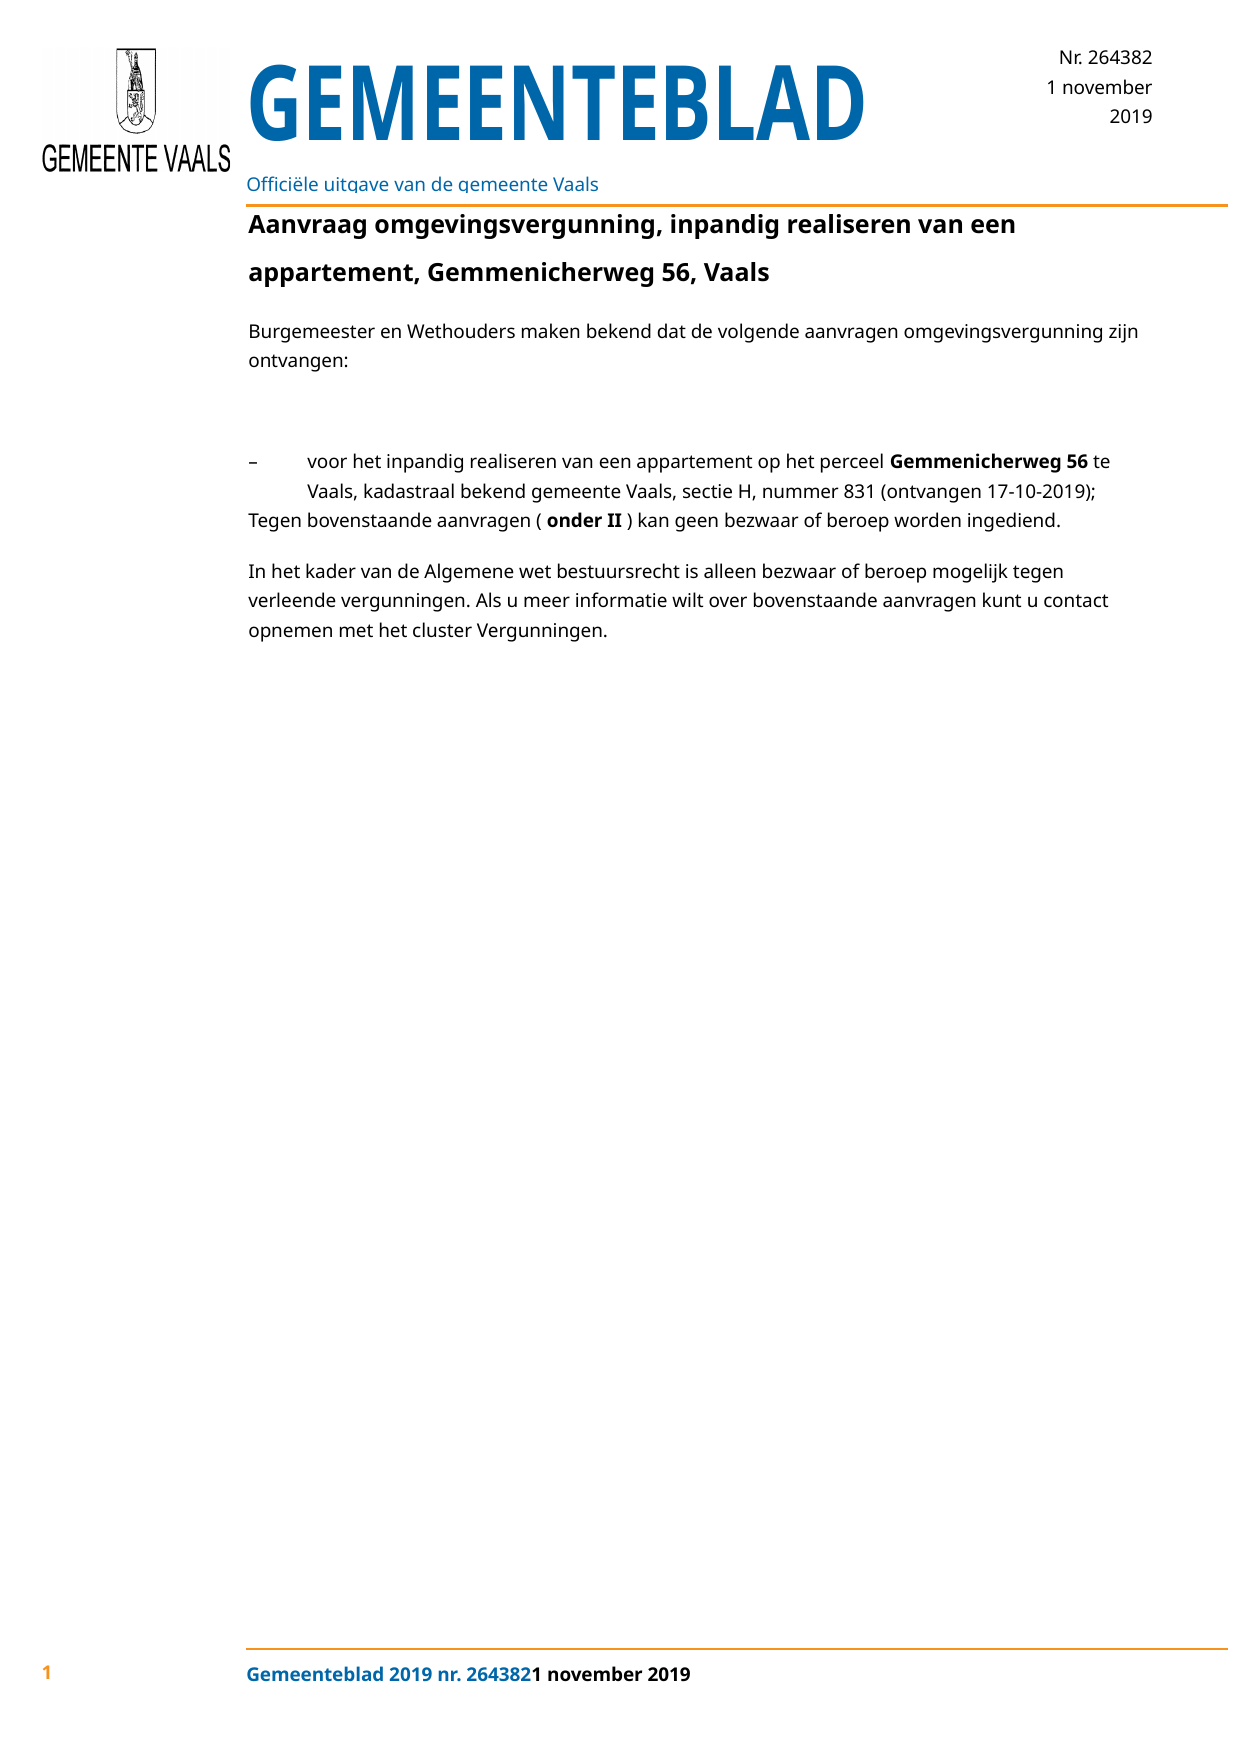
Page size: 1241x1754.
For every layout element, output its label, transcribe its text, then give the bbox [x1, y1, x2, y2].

text In het kader van de Algemene wet bestuursrecht is alleen bezwaar of beroep mogelijk tegen verleende vergunningen. Als u meer informatie wilt over bovenstaande aanvragen kunt u contact opnemen met het cluster Vergunningen. [248, 558, 1152, 643]
text Aanvraag omgevingsvergunning, inpandig realiseren van een appartement, Gemmenicherweg 56, Vaals [248, 207, 1152, 288]
text Burgemeester en Wethouders maken bekend dat de volgende aanvragen omgevingsvergunning zijn ontvangen: [248, 318, 1152, 373]
text Tegen bovenstaande aanvragen ( onder II ) kan geen bezwaar of beroep worden ingediend. [248, 507, 1152, 533]
list voor het inpandig realiseren van een appartement op het perceel Gemmenicherweg 56 te Vaals, kadastraal bekend gemeente Vaals, sectie H, nummer 831 (ontvangen 17-10-2019); [248, 448, 1152, 504]
picture [41, 47, 231, 172]
